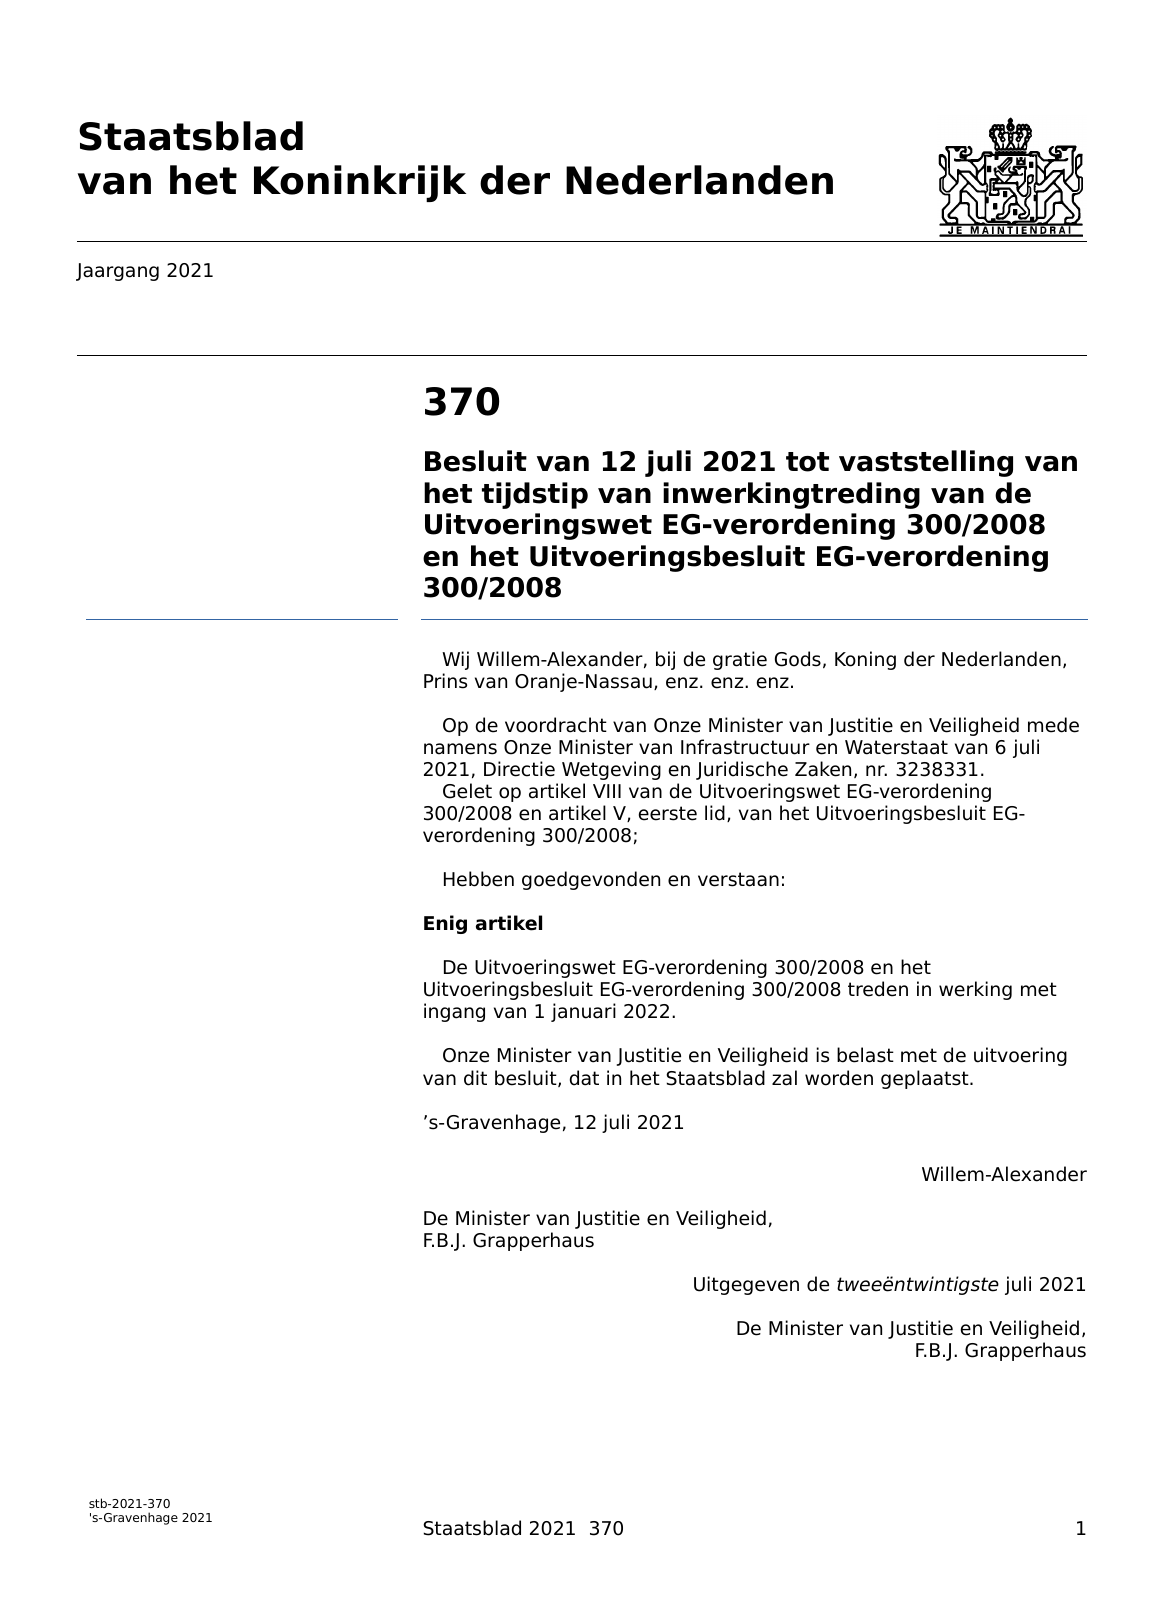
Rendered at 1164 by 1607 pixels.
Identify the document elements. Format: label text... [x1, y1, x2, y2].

text De Uitvoeringswet EG-verordening 300/2008 en het Uitvoeringsbesluit EG-verordening 300/2008 treden in werking met ingang van 1 januari 2022. [422, 957, 1087, 1023]
text 's-Gravenhage 2021 [88, 1511, 323, 1525]
text Hebben goedgevonden en verstaan: [422, 869, 1087, 891]
text Op de voordracht van Onze Minister van Justitie en Veiligheid mede namens Onze Minister van Infrastructuur en Waterstaat van 6 juli 2021, Directie Wetgeving en Juridische Zaken, nr. 3238331. [422, 715, 1087, 781]
text De Minister van Justitie en Veiligheid, F.B.J. Grapperhaus [422, 1208, 1087, 1252]
text Gelet op artikel VIII van de Uitvoeringswet EG-verordening 300/2008 en artikel V, eerste lid, van het Uitvoeringsbesluit EG-verordening 300/2008; [422, 781, 1087, 847]
subtitle 370 [422, 381, 1087, 424]
table_header Staatsblad van het Koninkrijk der Nederlanden [77, 100, 886, 241]
text stb-2021-370 [88, 1497, 323, 1511]
table_cell Jaargang 2021 [77, 242, 1087, 355]
picture [936, 115, 1087, 240]
text Willem-Alexander [422, 1163, 1087, 1186]
text ’s-Gravenhage, 12 juli 2021 [422, 1112, 1087, 1133]
text Onze Minister van Justitie en Veiligheid is belast met de uitvoering van dit besluit, dat in het Staatsblad zal worden geplaatst. [422, 1045, 1087, 1089]
text Wij Willem-Alexander, bij de gratie Gods, Koning der Nederlanden, Prins van Oranje-Nassau, enz. enz. enz. [422, 649, 1087, 693]
table_header [886, 100, 1087, 241]
text De Minister van Justitie en Veiligheid, F.B.J. Grapperhaus [422, 1318, 1087, 1362]
subtitle Enig artikel [422, 913, 1087, 935]
text Uitgegeven de tweeëntwintigste juli 2021 [422, 1274, 1087, 1296]
text Besluit van 12 juli 2021 tot vaststelling van het tijdstip van inwerkingtreding van de Uitvoeringswet EG-verordening 300/2008 en het Uitvoeringsbesluit EG-verordening 300/2008 [422, 447, 1087, 604]
